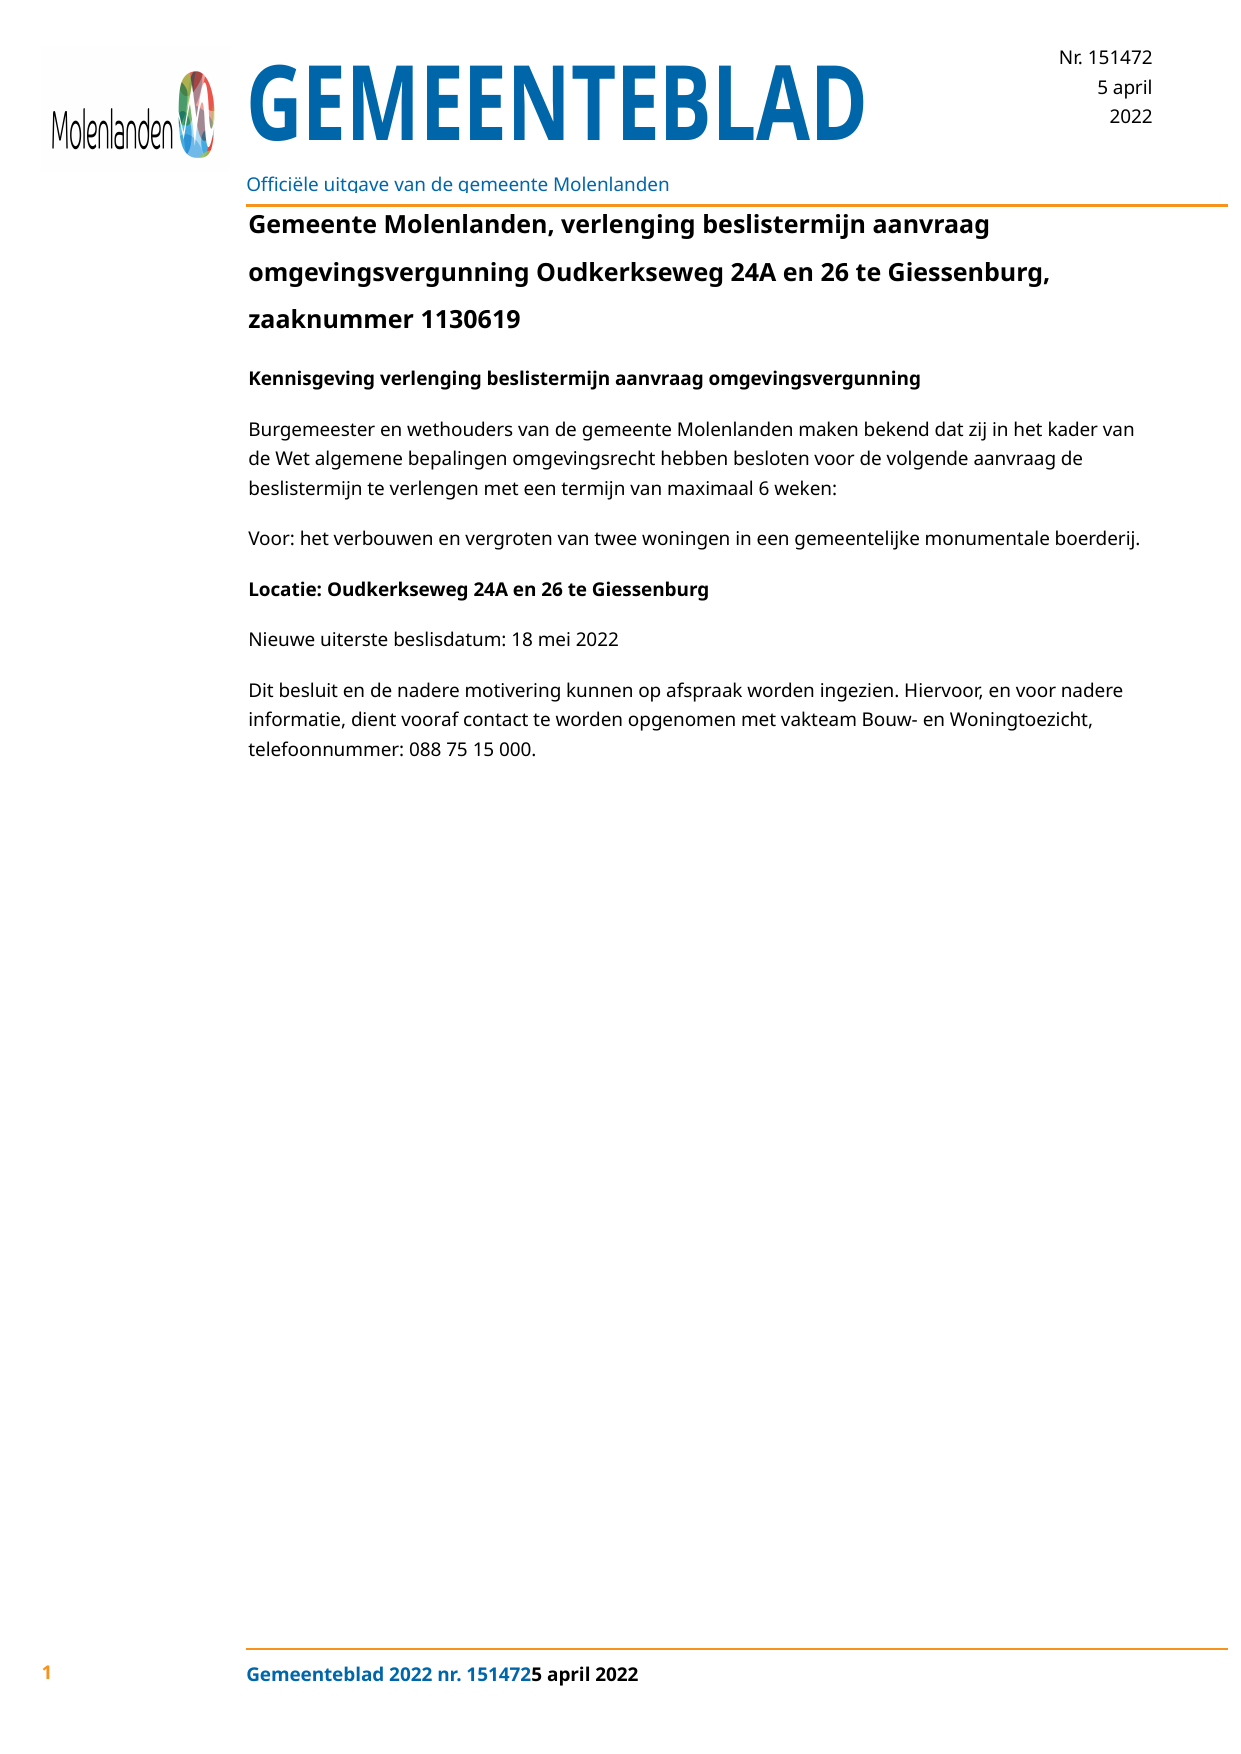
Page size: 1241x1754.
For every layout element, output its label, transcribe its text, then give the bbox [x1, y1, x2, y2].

text Dit besluit en de nadere motivering kunnen op afspraak worden ingezien. Hiervoor, en voor nadere informatie, dient vooraf contact te worden opgenomen met vakteam Bouw- en Woningtoezicht, telefoonnummer: 088 75 15 000. [248, 677, 1152, 762]
text Voor: het verbouwen en vergroten van twee woningen in een gemeentelijke monumentale boerderij. [248, 526, 1152, 551]
picture [41, 47, 231, 172]
text Locatie: Oudkerkseweg 24A en 26 te Giessenburg [248, 576, 1152, 602]
text Burgemeester en wethouders van de gemeente Molenlanden maken bekend dat zij in het kader van de Wet algemene bepalingen omgevingsrecht hebben besloten voor de volgende aanvraag de beslistermijn te verlengen met een termijn van maximaal 6 weken: [248, 416, 1152, 501]
text Nieuwe uiterste beslisdatum: 18 mei 2022 [248, 626, 1152, 652]
text Gemeente Molenlanden, verlenging beslistermijn aanvraag omgevingsvergunning Oudkerkseweg 24A en 26 te Giessenburg, zaaknummer 1130619 [248, 207, 1152, 336]
text Kennisgeving verlenging beslistermijn aanvraag omgevingsvergunning [248, 366, 1152, 391]
